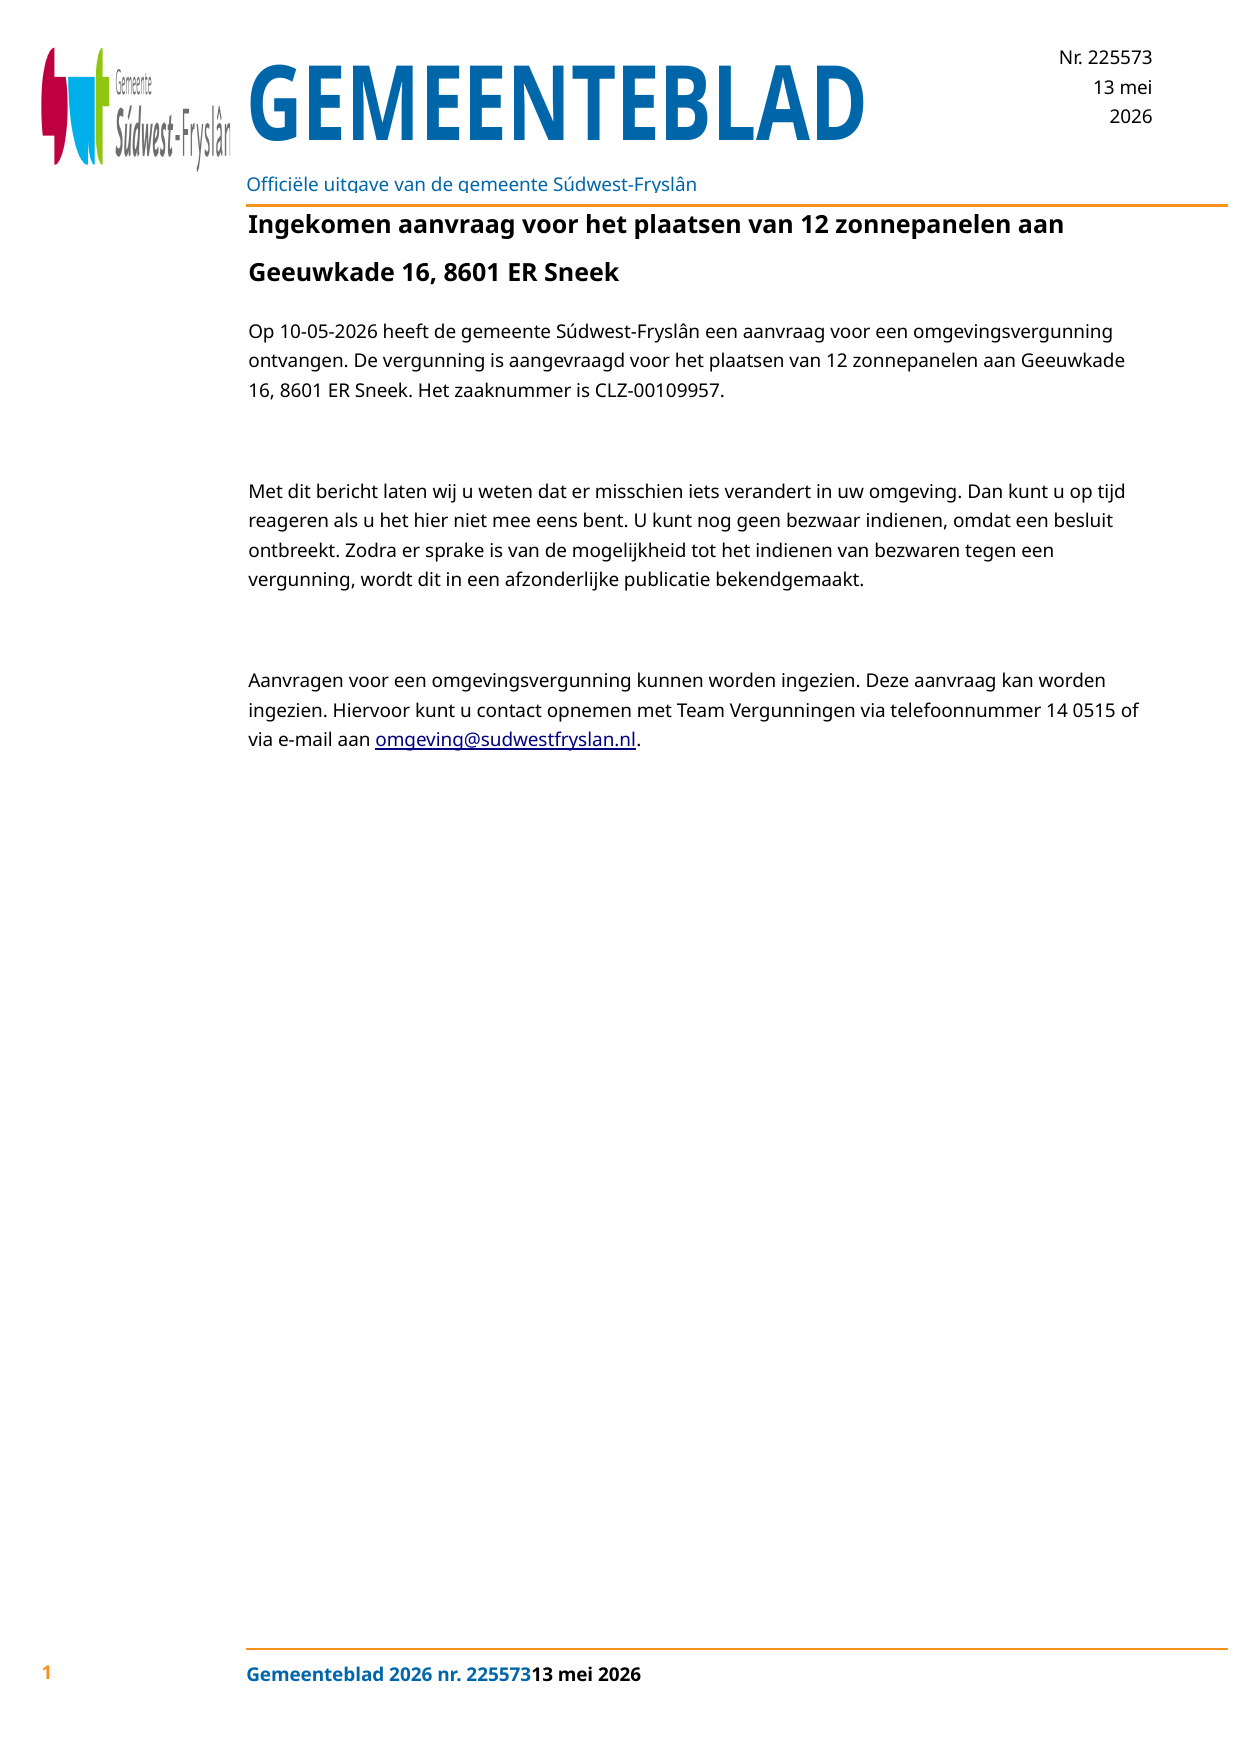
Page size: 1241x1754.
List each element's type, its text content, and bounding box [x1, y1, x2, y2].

text Met dit bericht laten wij u weten dat er misschien iets verandert in uw omgeving. Dan kunt u op tijd reageren als u het hier niet mee eens bent. U kunt nog geen bezwaar indienen, omdat een besluit ontbreekt. Zodra er sprake is van de mogelijkheid tot het indienen van bezwaren tegen een vergunning, wordt dit in een afzonderlijke publicatie bekendgemaakt. [248, 478, 1152, 592]
picture [41, 47, 231, 172]
text Aanvragen voor een omgevingsvergunning kunnen worden ingezien. Deze aanvraag kan worden ingezien. Hiervoor kunt u contact opnemen met Team Vergunningen via telefoonnummer 14 0515 of via e-mail aan omgeving@sudwestfryslan.nl. [248, 667, 1152, 752]
text Op 10-05-2026 heeft de gemeente Súdwest-Fryslân een aanvraag voor een omgevingsvergunning ontvangen. De vergunning is aangevraagd voor het plaatsen van 12 zonnepanelen aan Geeuwkade 16, 8601 ER Sneek. Het zaaknummer is CLZ-00109957. [248, 318, 1152, 403]
text Ingekomen aanvraag voor het plaatsen van 12 zonnepanelen aan Geeuwkade 16, 8601 ER Sneek [248, 207, 1152, 288]
